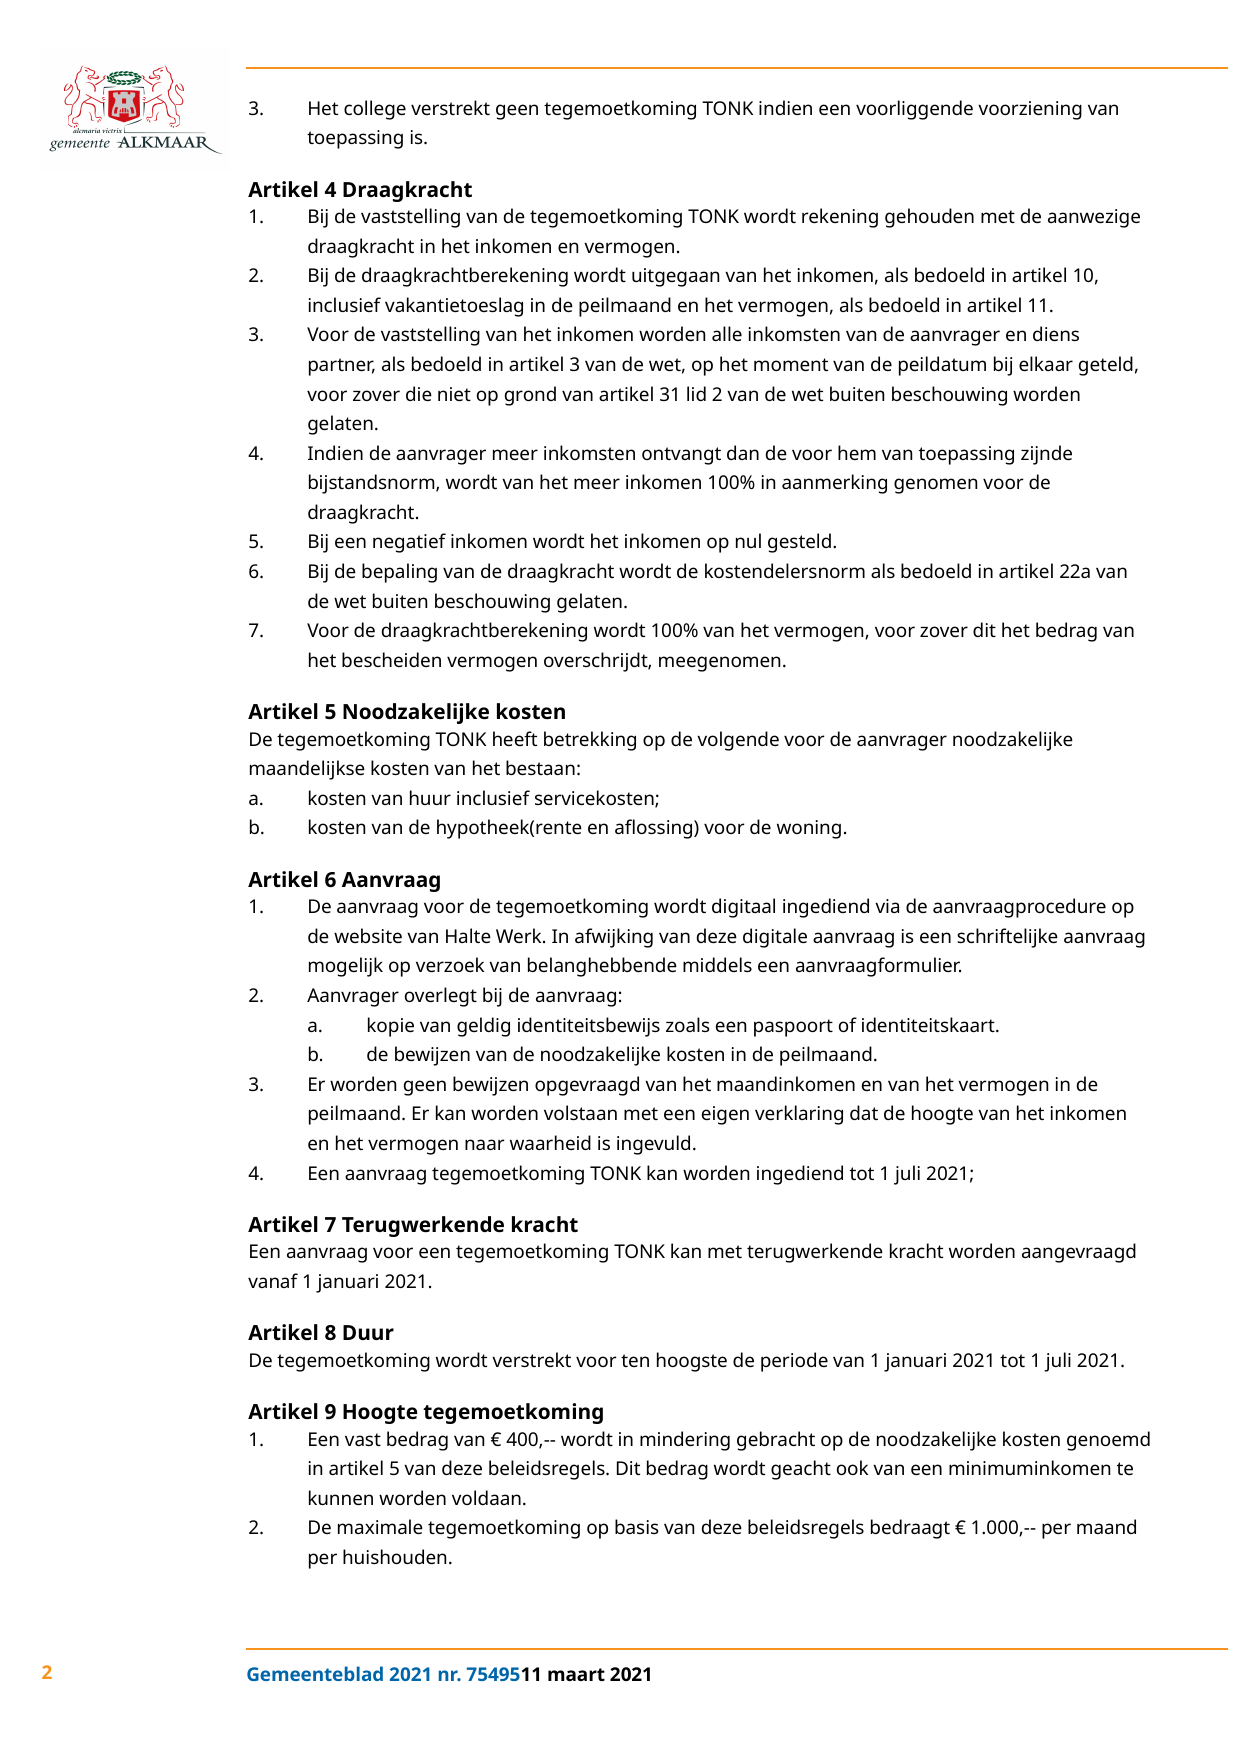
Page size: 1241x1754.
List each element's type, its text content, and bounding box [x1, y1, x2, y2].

list de bewijzen van de noodzakelijke kosten in de peilmaand. [307, 1041, 1152, 1067]
text De tegemoetkoming wordt verstrekt voor ten hoogste de periode van 1 januari 2021 tot 1 juli 2021. [248, 1347, 1152, 1373]
list kosten van huur inclusief servicekosten; [248, 785, 1152, 811]
list kopie van geldig identiteitsbewijs zoals een paspoort of identiteitskaart. [307, 1012, 1152, 1037]
list Een vast bedrag van € 400,-- wordt in mindering gebracht op de noodzakelijke kosten genoemd in artikel 5 van deze beleidsregels. Dit bedrag wordt geacht ook van een minimuminkomen te kunnen worden voldaan. [248, 1426, 1152, 1511]
text Artikel 7 Terugwerkende kracht [248, 1210, 1152, 1238]
text Artikel 4 Draagkracht [248, 175, 1152, 203]
list De maximale tegemoetkoming op basis van deze beleidsregels bedraagt € 1.000,-- per maand per huishouden. [248, 1514, 1152, 1570]
text Artikel 8 Duur [248, 1318, 1152, 1347]
text Artikel 5 Noodzakelijke kosten [248, 697, 1152, 726]
list Bij de vaststelling van de tegemoetkoming TONK wordt rekening gehouden met de aanwezige draagkracht in het inkomen en vermogen. [248, 203, 1152, 258]
text Artikel 6 Aanvraag [248, 865, 1152, 893]
list Het college verstrekt geen tegemoetkoming TONK indien een voorliggende voorziening van toepassing is. [248, 95, 1152, 150]
list Een aanvraag tegemoetkoming TONK kan worden ingediend tot 1 juli 2021; [248, 1160, 1152, 1185]
list kosten van de hypotheek(rente en aflossing) voor de woning. [248, 814, 1152, 840]
list Er worden geen bewijzen opgevraagd van het maandinkomen en van het vermogen in de peilmaand. Er kan worden volstaan met een eigen verklaring dat de hoogte van het inkomen en het vermogen naar waarheid is ingevuld. [248, 1071, 1152, 1156]
text Een aanvraag voor een tegemoetkoming TONK kan met terugwerkende kracht worden aangevraagd vanaf 1 januari 2021. [248, 1238, 1152, 1294]
list Bij de draagkrachtberekening wordt uitgegaan van het inkomen, als bedoeld in artikel 10, inclusief vakantietoeslag in de peilmaand en het vermogen, als bedoeld in artikel 11. [248, 262, 1152, 318]
list Aanvrager overlegt bij de aanvraag: [248, 982, 1152, 1008]
picture [41, 47, 231, 172]
list Voor de vaststelling van het inkomen worden alle inkomsten van de aanvrager en diens partner, als bedoeld in artikel 3 van de wet, op het moment van de peildatum bij elkaar geteld, voor zover die niet op grond van artikel 31 lid 2 van de wet buiten beschouwing worden gelaten. [248, 322, 1152, 436]
list Indien de aanvrager meer inkomsten ontvangt dan de voor hem van toepassing zijnde bijstandsnorm, wordt van het meer inkomen 100% in aanmerking genomen voor de draagkracht. [248, 440, 1152, 525]
list Bij de bepaling van de draagkracht wordt de kostendelersnorm als bedoeld in artikel 22a van de wet buiten beschouwing gelaten. [248, 558, 1152, 613]
text maandelijkse kosten van het bestaan: [248, 755, 1152, 781]
list Voor de draagkrachtberekening wordt 100% van het vermogen, voor zover dit het bedrag van het bescheiden vermogen overschrijdt, meegenomen. [248, 617, 1152, 673]
text De tegemoetkoming TONK heeft betrekking op de volgende voor de aanvrager noodzakelijke [248, 726, 1152, 752]
list De aanvraag voor de tegemoetkoming wordt digitaal ingediend via de aanvraagprocedure op de website van Halte Werk. In afwijking van deze digitale aanvraag is een schriftelijke aanvraag mogelijk op verzoek van belanghebbende middels een aanvraagformulier. [248, 893, 1152, 978]
list Bij een negatief inkomen wordt het inkomen op nul gesteld. [248, 529, 1152, 554]
text Artikel 9 Hoogte tegemoetkoming [248, 1397, 1152, 1426]
